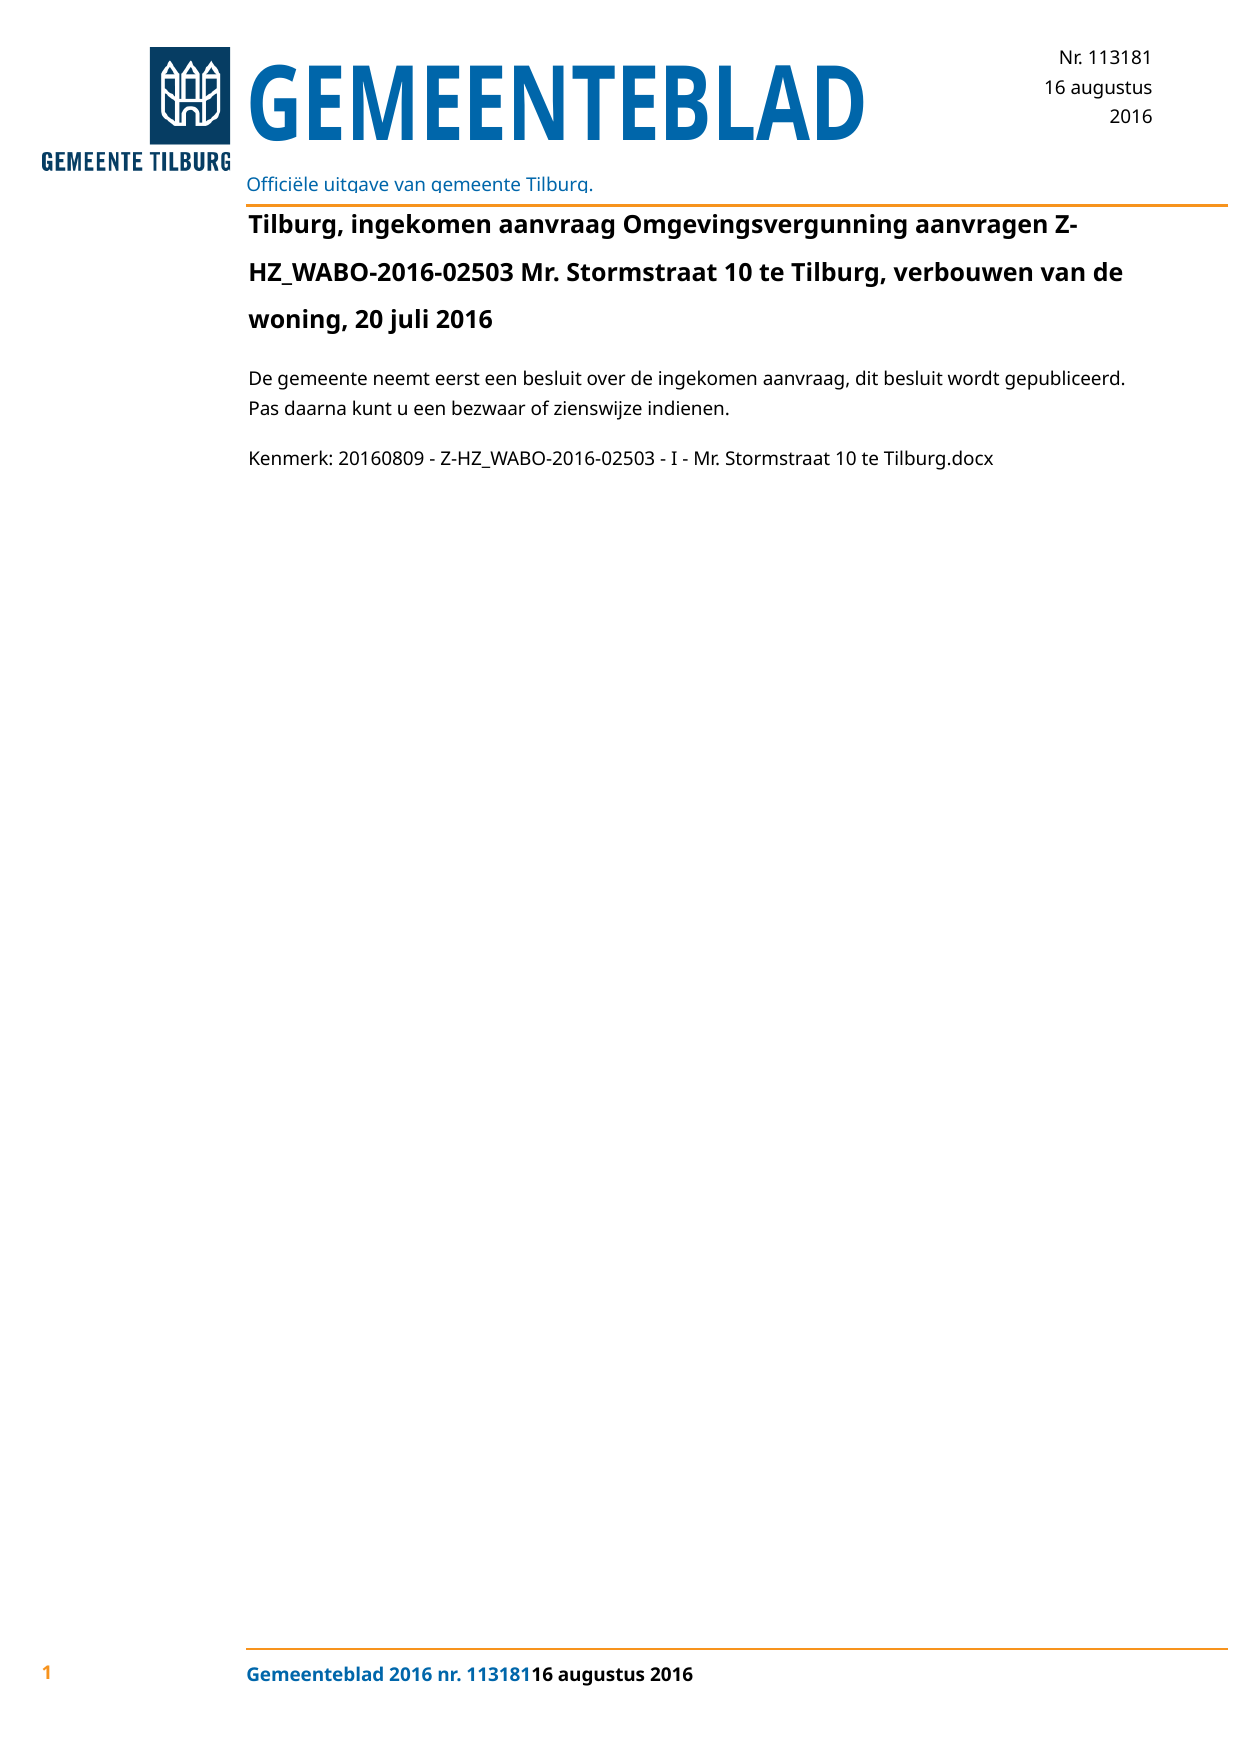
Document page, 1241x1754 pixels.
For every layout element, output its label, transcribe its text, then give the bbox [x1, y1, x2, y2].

text Kenmerk: 20160809 - Z-HZ_WABO-2016-02503 - I - Mr. Stormstraat 10 te Tilburg.docx [248, 446, 1152, 471]
picture [41, 47, 231, 172]
text Tilburg, ingekomen aanvraag Omgevingsvergunning aanvragen Z-HZ_WABO-2016-02503 Mr. Stormstraat 10 te Tilburg, verbouwen van de woning, 20 juli 2016 [248, 207, 1152, 336]
text De gemeente neemt eerst een besluit over de ingekomen aanvraag, dit besluit wordt gepubliceerd. Pas daarna kunt u een bezwaar of zienswijze indienen. [248, 366, 1152, 421]
